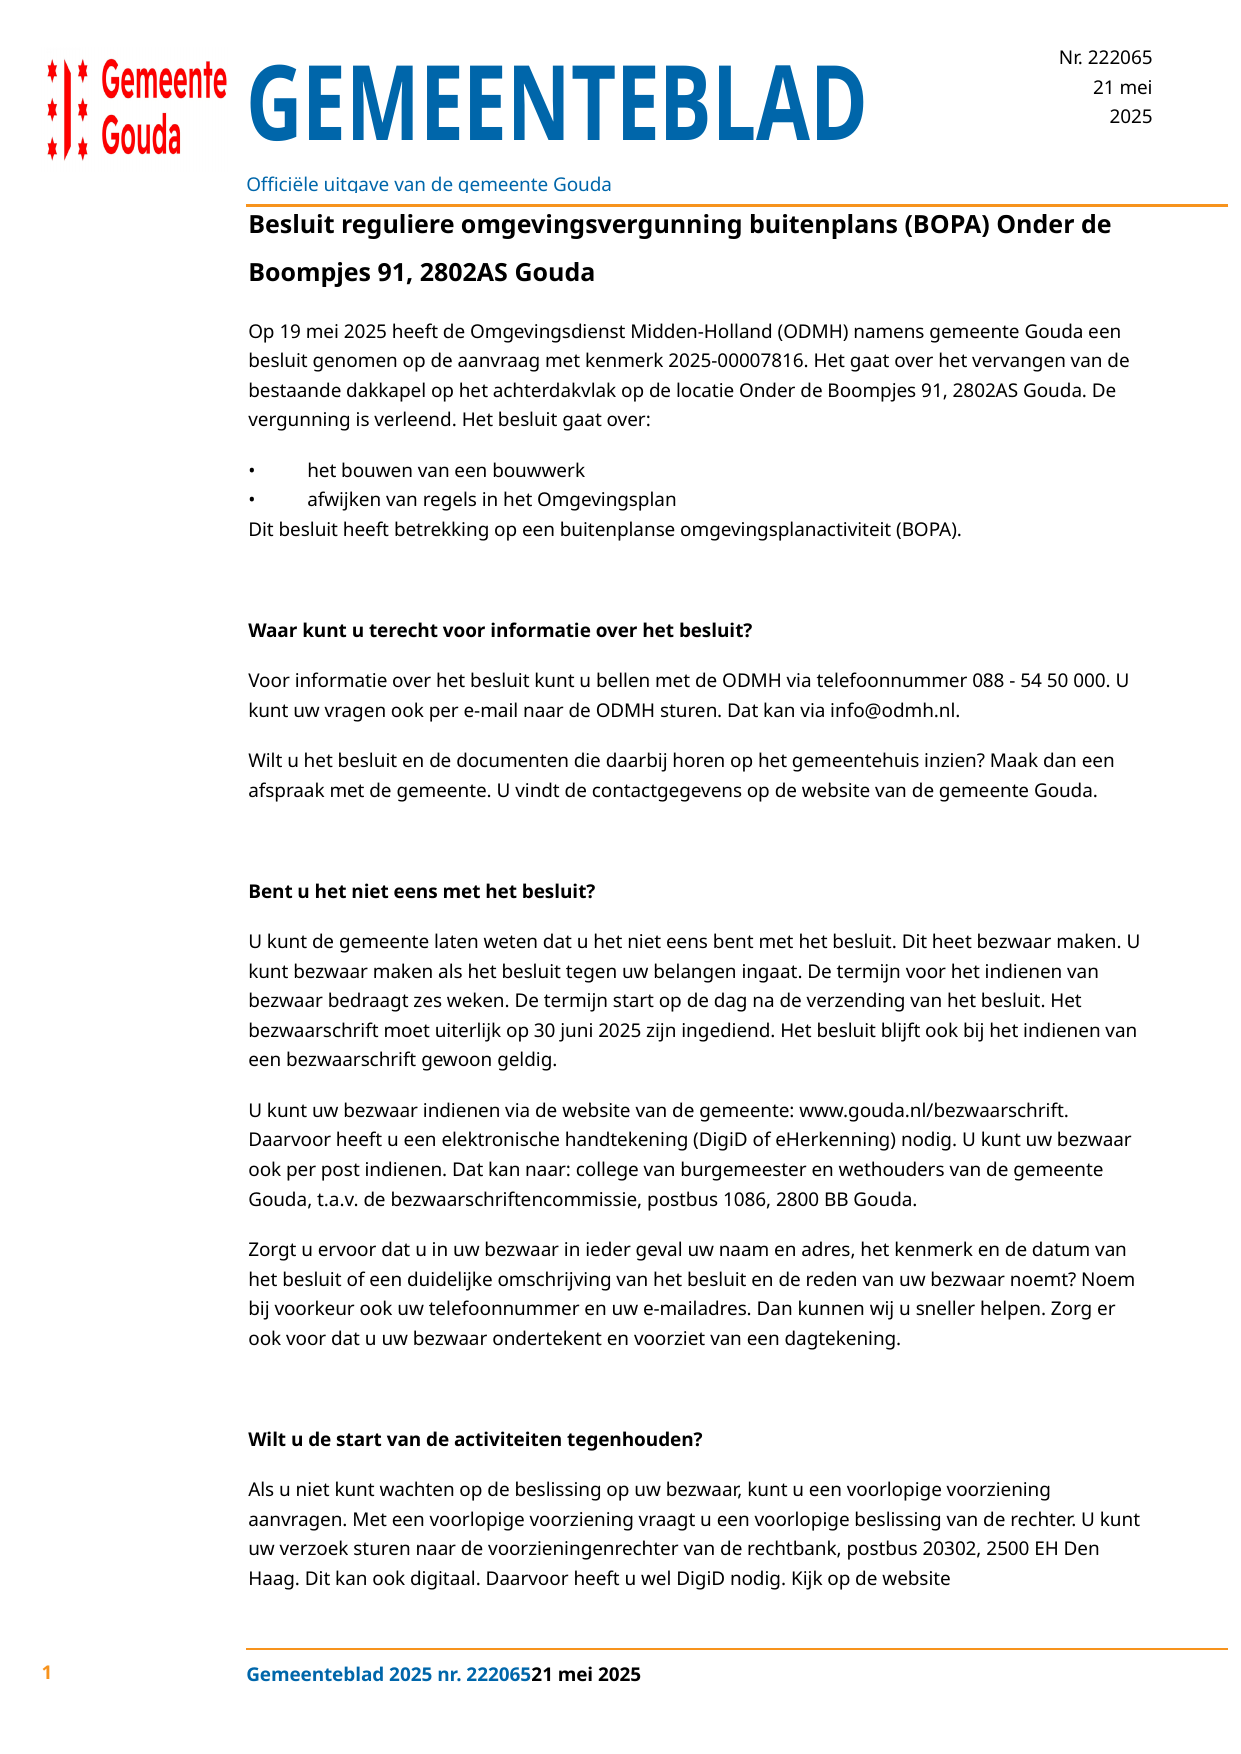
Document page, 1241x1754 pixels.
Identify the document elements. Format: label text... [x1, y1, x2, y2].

text Waar kunt u terecht voor informatie over het besluit? [248, 617, 1152, 643]
picture [41, 47, 231, 172]
text Wilt u de start van de activiteiten tegenhouden? [248, 1426, 1152, 1452]
text Als u niet kunt wachten op de beslissing op uw bezwaar, kunt u een voorlopige voorziening aanvragen. Met een voorlopige voorziening vraagt u een voorlopige beslissing van de rechter. U kunt uw verzoek sturen naar de voorzieningenrechter van de rechtbank, postbus 20302, 2500 EH Den Haag. Dit kan ook digitaal. Daarvoor heeft u wel DigiD nodig. Kijk op de website [248, 1476, 1152, 1591]
text Dit besluit heeft betrekking op een buitenplanse omgevingsplanactiviteit (BOPA). [248, 516, 1152, 542]
list afwijken van regels in het Omgevingsplan [248, 487, 1152, 512]
text U kunt uw bezwaar indienen via de website van de gemeente: www.gouda.nl/bezwaarschrift. Daarvoor heeft u een elektronische handtekening (DigiD of eHerkenning) nodig. U kunt uw bezwaar ook per post indienen. Dat kan naar: college van burgemeester en wethouders van de gemeente Gouda, t.a.v. de bezwaarschriftencommissie, postbus 1086, 2800 BB Gouda. [248, 1097, 1152, 1212]
text Wilt u het besluit en de documenten die daarbij horen op het gemeentehuis inzien? Maak dan een afspraak met de gemeente. U vindt de contactgegevens op de website van de gemeente Gouda. [248, 747, 1152, 803]
text Voor informatie over het besluit kunt u bellen met de ODMH via telefoonnummer 088 - 54 50 000. U kunt uw vragen ook per e-mail naar de ODMH sturen. Dat kan via info@odmh.nl. [248, 667, 1152, 723]
text U kunt de gemeente laten weten dat u het niet eens bent met het besluit. Dit heet bezwaar maken. U kunt bezwaar maken als het besluit tegen uw belangen ingaat. De termijn voor het indienen van bezwaar bedraagt zes weken. De termijn start op de dag na de verzending van het besluit. Het bezwaarschrift moet uiterlijk op 30 juni 2025 zijn ingediend. Het besluit blijft ook bij het indienen van een bezwaarschrift gewoon geldig. [248, 928, 1152, 1072]
list het bouwen van een bouwwerk [248, 457, 1152, 483]
text Zorgt u ervoor dat u in uw bezwaar in ieder geval uw naam en adres, het kenmerk en de datum van het besluit of een duidelijke omschrijving van het besluit en de reden van uw bezwaar noemt? Noem bij voorkeur ook uw telefoonnummer en uw e-mailadres. Dan kunnen wij u sneller helpen. Zorg er ook voor dat u uw bezwaar ondertekent en voorziet van een dagtekening. [248, 1236, 1152, 1351]
text Bent u het niet eens met het besluit? [248, 878, 1152, 904]
text Op 19 mei 2025 heeft de Omgevingsdienst Midden-Holland (ODMH) namens gemeente Gouda een besluit genomen op de aanvraag met kenmerk 2025-00007816. Het gaat over het vervangen van de bestaande dakkapel op het achterdakvlak op de locatie Onder de Boompjes 91, 2802AS Gouda. De vergunning is verleend. Het besluit gaat over: [248, 318, 1152, 432]
text Besluit reguliere omgevingsvergunning buitenplans (BOPA) Onder de Boompjes 91, 2802AS Gouda [248, 207, 1152, 288]
